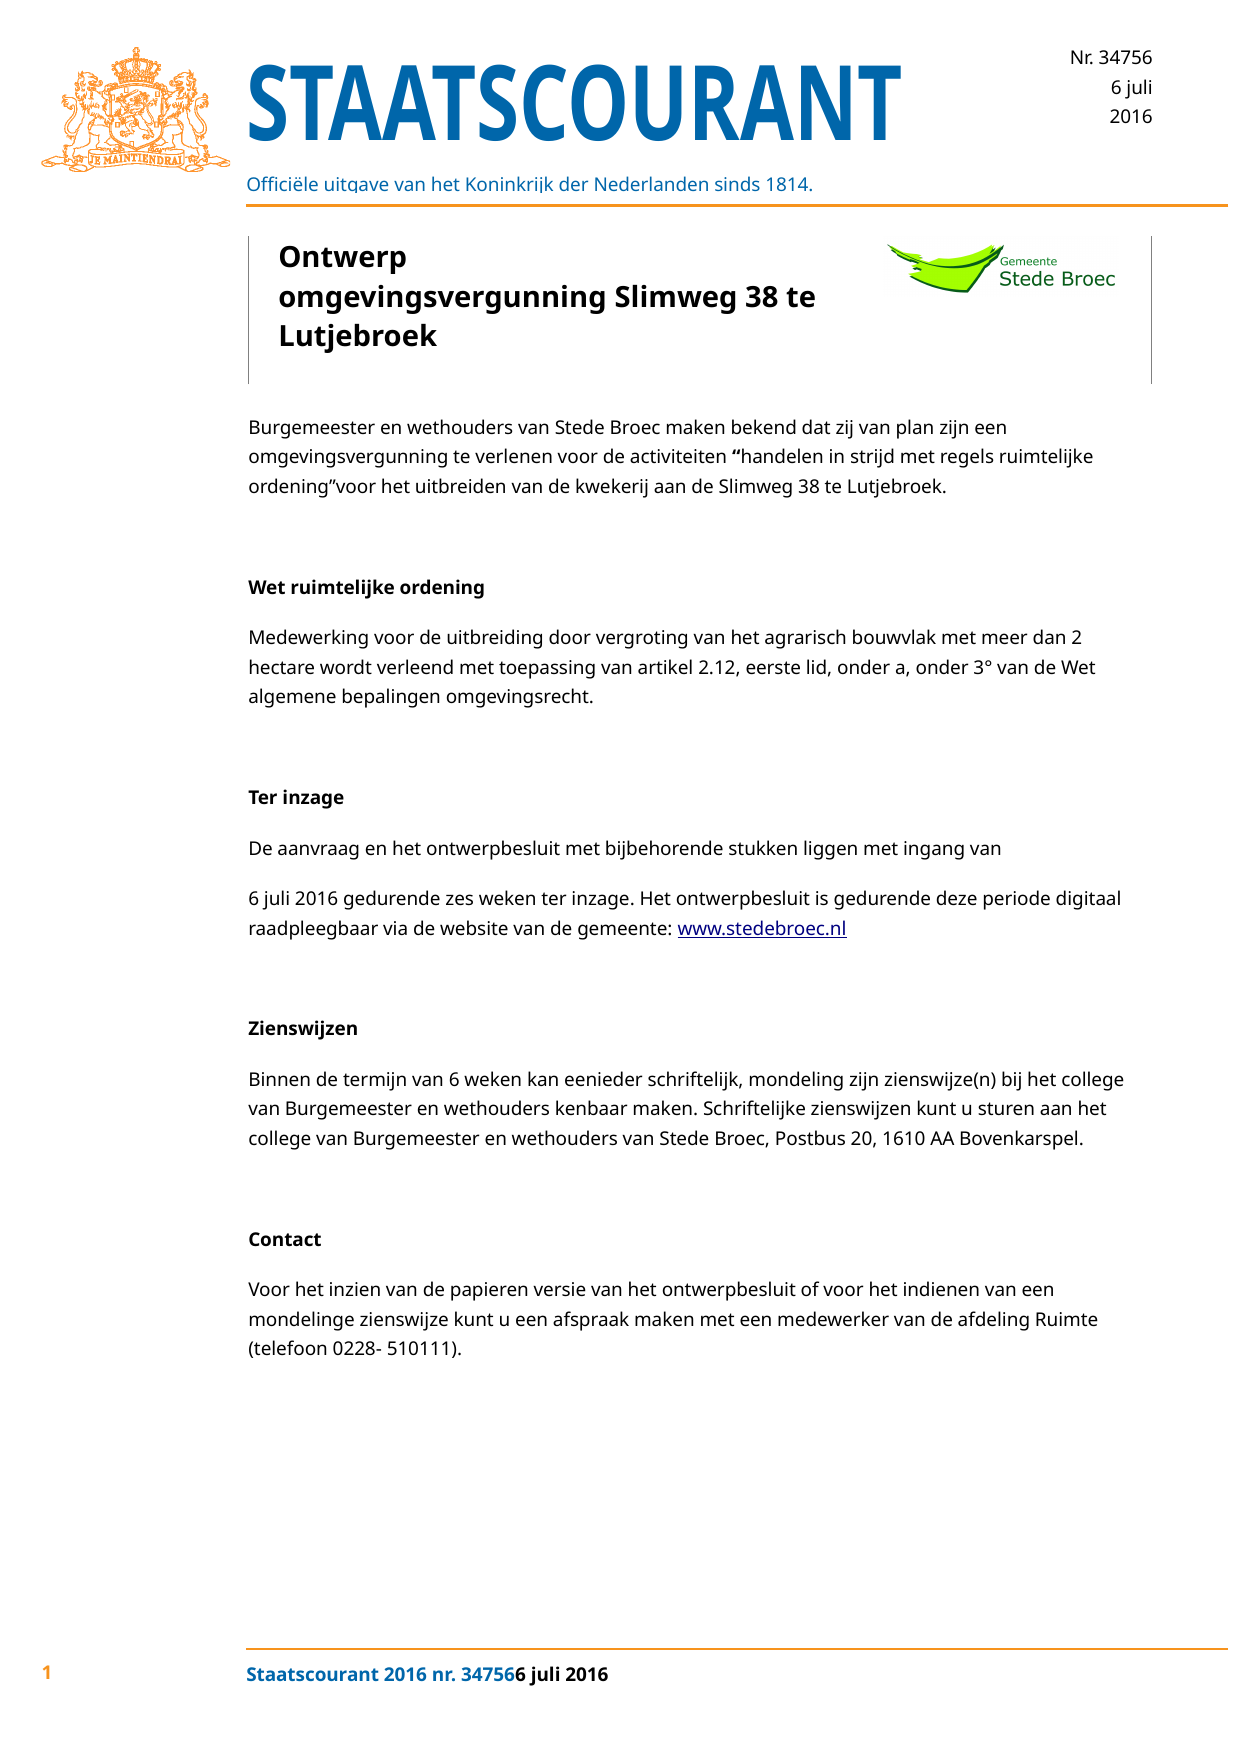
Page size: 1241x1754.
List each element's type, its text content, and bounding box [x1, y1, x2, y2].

text Wet ruimtelijke ordening [248, 574, 1152, 600]
picture [41, 47, 231, 172]
text Zienswijzen [248, 1016, 1152, 1041]
text Binnen de termijn van 6 weken kan eenieder schriftelijk, mondeling zijn zienswijze(n) bij het college van Burgemeester en wethouders kenbaar maken. Schriftelijke zienswijzen kunt u sturen aan het college van Burgemeester en wethouders van Stede Broec, Postbus 20, 1610 AA Bovenkarspel. [248, 1066, 1152, 1151]
text 6 juli 2016 gedurende zes weken ter inzage. Het ontwerpbesluit is gedurende deze periode digitaal raadpleegbaar via de website van de gemeente: www.stedebroec.nl [248, 885, 1152, 941]
text Ter inzage [248, 784, 1152, 810]
table_header Ontwerp omgevingsvergunning Slimweg 38 te Lutjebroek [249, 236, 850, 384]
text Medewerking voor de uitbreiding door vergroting van het agrarisch bouwvlak met meer dan 2 hectare wordt verleend met toepassing van artikel 2.12, eerste lid, onder a, onder 3° van de Wet algemene bepalingen omgevingsrecht. [248, 624, 1152, 709]
table_header [850, 236, 1151, 384]
text De aanvraag en het ontwerpbesluit met bijbehorende stukken liggen met ingang van [248, 835, 1152, 861]
picture [882, 236, 1119, 297]
text Burgemeester en wethouders van Stede Broec maken bekend dat zij van plan zijn een omgevingsvergunning te verlenen voor de activiteiten “handelen in strijd met regels ruimtelijke ordening”voor het uitbreiden van de kwekerij aan de Slimweg 38 te Lutjebroek. [248, 414, 1152, 499]
text Voor het inzien van de papieren versie van het ontwerpbesluit of voor het indienen van een mondelinge zienswijze kunt u een afspraak maken met een medewerker van de afdeling Ruimte (telefoon 0228- 510111). [248, 1276, 1152, 1361]
text Contact [248, 1226, 1152, 1252]
